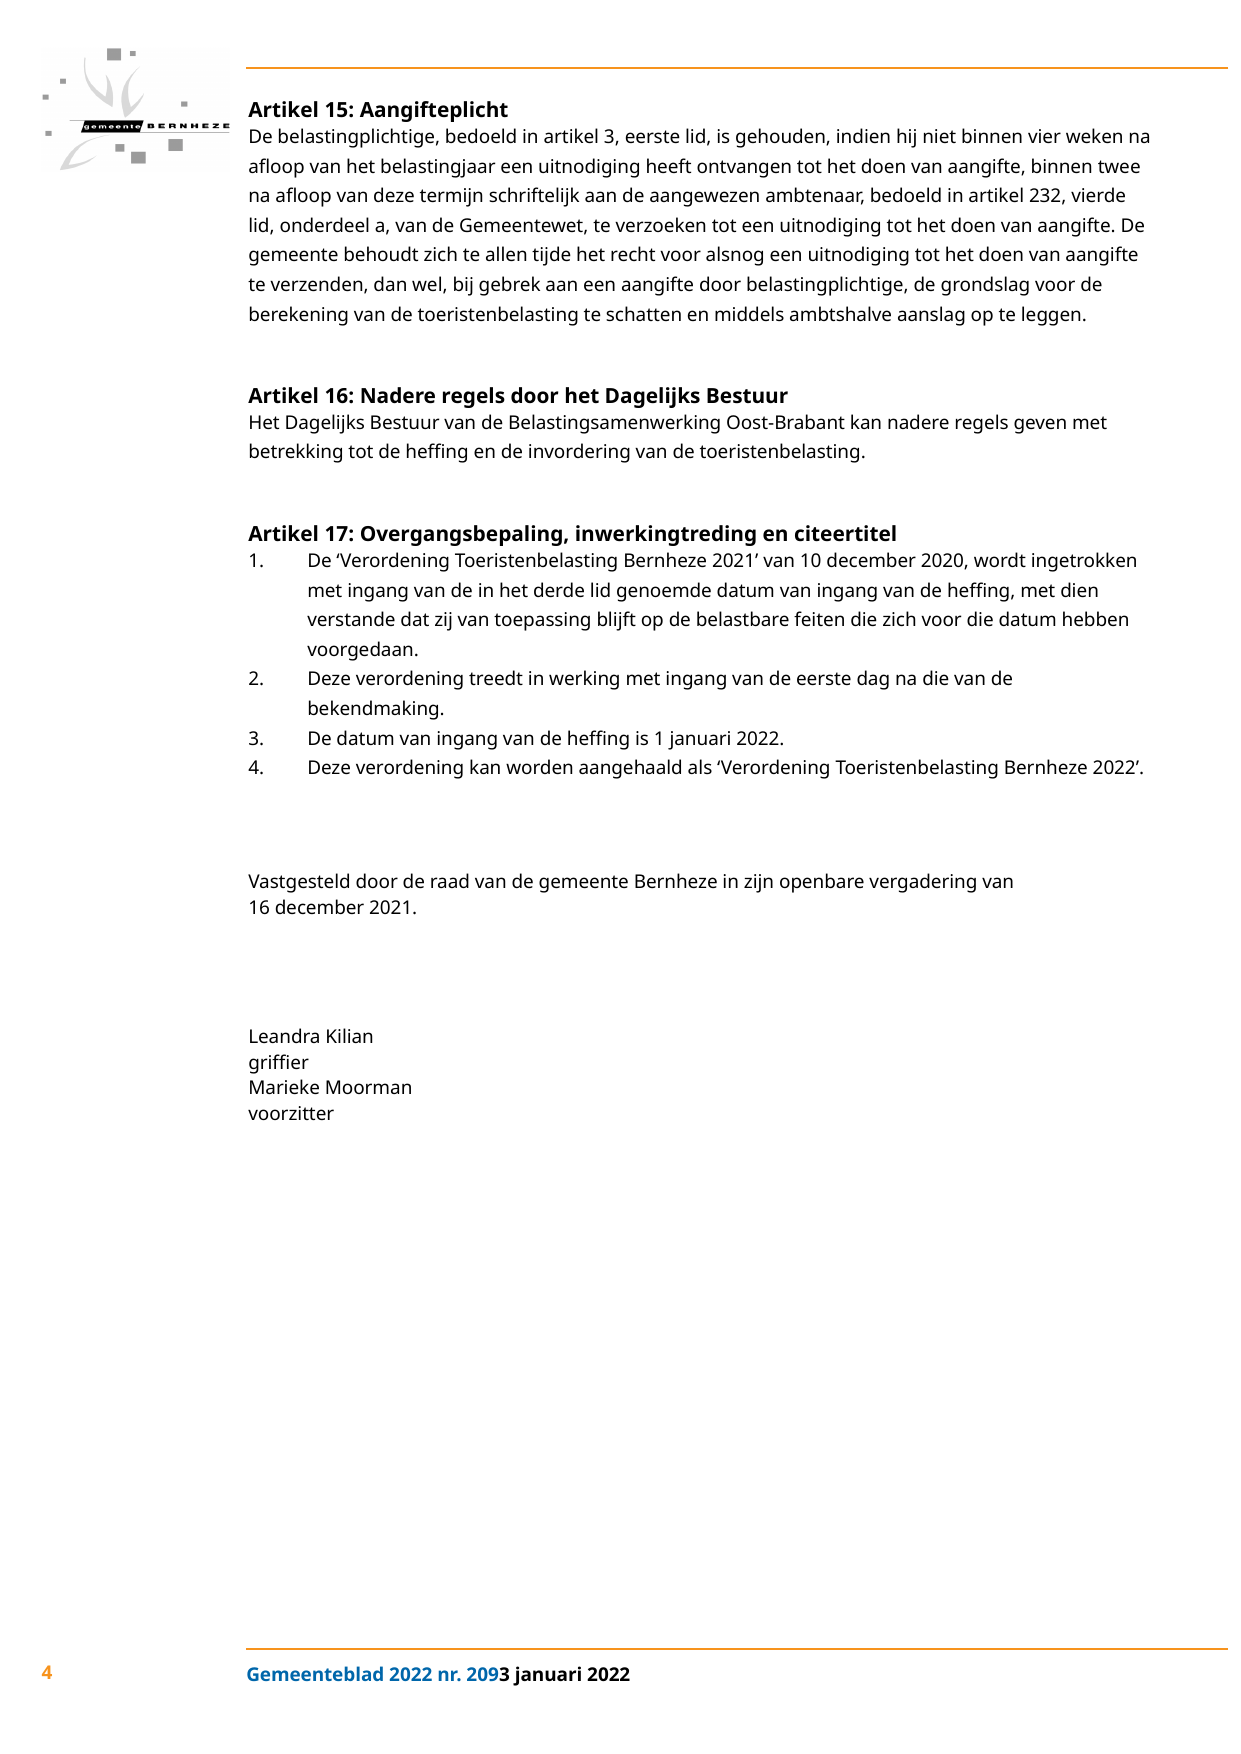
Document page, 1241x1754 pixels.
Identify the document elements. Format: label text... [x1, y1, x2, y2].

text Vastgesteld door de raad van de gemeente Bernheze in zijn openbare vergadering van [248, 869, 1152, 894]
list De datum van ingang van de heffing is 1 januari 2022. [248, 725, 1152, 750]
list Deze verordening kan worden aangehaald als ‘Verordening Toeristenbelasting Bernheze 2022’. [248, 754, 1152, 780]
text voorzitter [248, 1100, 1152, 1126]
picture [41, 47, 231, 172]
text 16 december 2021. [248, 894, 1152, 920]
text Artikel 16: Nadere regels door het Dagelijks Bestuur [248, 381, 1152, 409]
text Artikel 15: Aangifteplicht [248, 95, 1152, 123]
text griffier [248, 1049, 1152, 1074]
text De belastingplichtige, bedoeld in artikel 3, eerste lid, is gehouden, indien hij niet binnen vier weken na afloop van het belastingjaar een uitnodiging heeft ontvangen tot het doen van aangifte, binnen twee na afloop van deze termijn schriftelijk aan de aangewezen ambtenaar, bedoeld in artikel 232, vierde lid, onderdeel a, van de Gemeentewet, te verzoeken tot een uitnodiging tot het doen van aangifte. De gemeente behoudt zich te allen tijde het recht voor alsnog een uitnodiging tot het doen van aangifte te verzenden, dan wel, bij gebrek aan een aangifte door belastingplichtige, de grondslag voor de berekening van de toeristenbelasting te schatten en middels ambtshalve aanslag op te leggen. [248, 123, 1152, 326]
text Marieke Moorman [248, 1074, 1152, 1100]
list De ‘Verordening Toeristenbelasting Bernheze 2021’ van 10 december 2020, wordt ingetrokken met ingang van de in het derde lid genoemde datum van ingang van de heffing, met dien verstande dat zij van toepassing blijft op de belastbare feiten die zich voor die datum hebben voorgedaan. [248, 547, 1152, 662]
list Deze verordening treedt in werking met ingang van de eerste dag na die van de bekendmaking. [248, 666, 1152, 721]
text Het Dagelijks Bestuur van de Belastingsamenwerking Oost-Brabant kan nadere regels geven met betrekking tot de heffing en de invordering van de toeristenbelasting. [248, 409, 1152, 464]
text Artikel 17: Overgangsbepaling, inwerkingtreding en citeertitel [248, 519, 1152, 547]
text Leandra Kilian [248, 1023, 1152, 1049]
